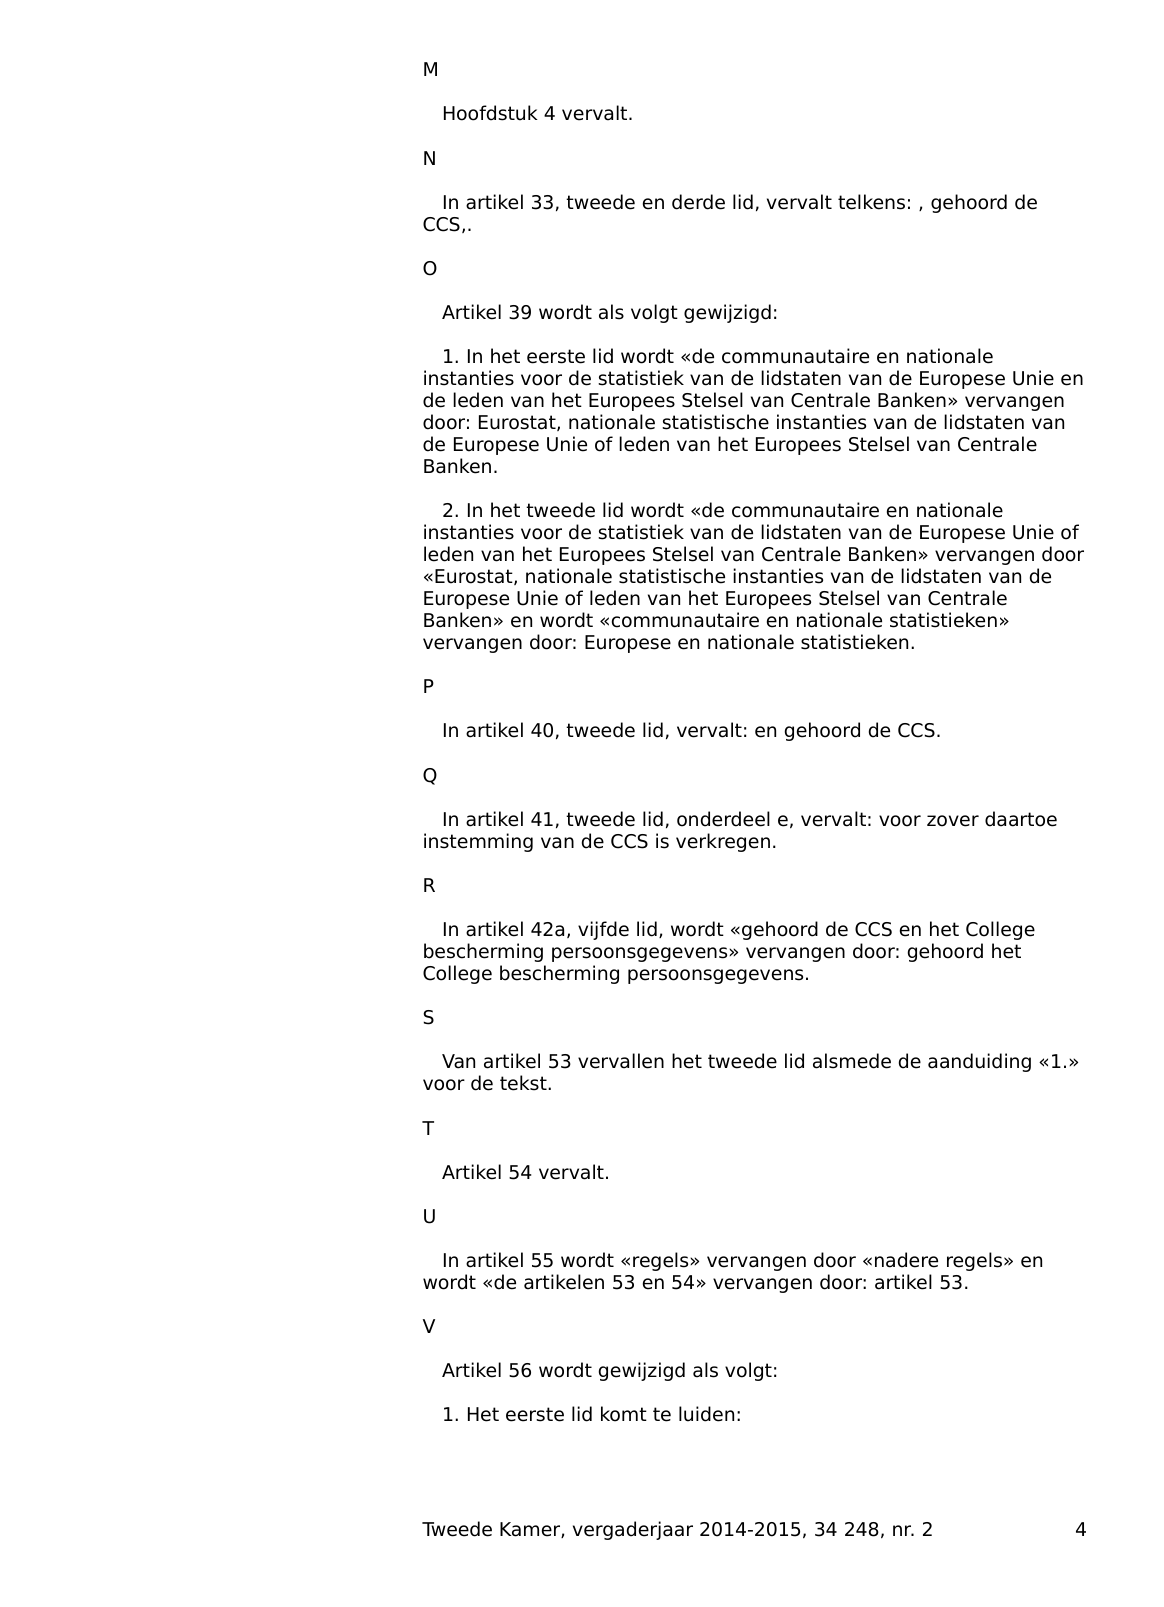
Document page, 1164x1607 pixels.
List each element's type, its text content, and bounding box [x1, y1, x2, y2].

text 1. In het eerste lid wordt «de communautaire en nationale instanties voor de statistiek van de lidstaten van de Europese Unie en de leden van het Europees Stelsel van Centrale Banken» vervangen door: Eurostat, nationale statistische instanties van de lidstaten van de Europese Unie of leden van het Europees Stelsel van Centrale Banken. [422, 346, 1087, 478]
text In artikel 41, tweede lid, onderdeel e, vervalt: voor zover daartoe instemming van de CCS is verkregen. [422, 809, 1087, 853]
text In artikel 55 wordt «regels» vervangen door «nadere regels» en wordt «de artikelen 53 en 54» vervangen door: artikel 53. [422, 1250, 1087, 1294]
text M [422, 59, 1087, 81]
text O [422, 258, 1087, 280]
text Q [422, 764, 1087, 786]
text In artikel 33, tweede en derde lid, vervalt telkens: , gehoord de CCS,. [422, 192, 1087, 236]
text 1. Het eerste lid komt te luiden: [422, 1404, 1087, 1426]
text Artikel 39 wordt als volgt gewijzigd: [422, 302, 1087, 324]
text Artikel 54 vervalt. [422, 1162, 1087, 1183]
text N [422, 147, 1087, 169]
text In artikel 42a, vijfde lid, wordt «gehoord de CCS en het College bescherming persoonsgegevens» vervangen door: gehoord het College bescherming persoonsgegevens. [422, 919, 1087, 985]
text V [422, 1316, 1087, 1338]
text R [422, 875, 1087, 897]
text In artikel 40, tweede lid, vervalt: en gehoord de CCS. [422, 720, 1087, 742]
text 2. In het tweede lid wordt «de communautaire en nationale instanties voor de statistiek van de lidstaten van de Europese Unie of leden van het Europees Stelsel van Centrale Banken» vervangen door «Eurostat, nationale statistische instanties van de lidstaten van de Europese Unie of leden van het Europees Stelsel van Centrale Banken» en wordt «communautaire en nationale statistieken» vervangen door: Europese en nationale statistieken. [422, 500, 1087, 654]
text Artikel 56 wordt gewijzigd als volgt: [422, 1360, 1087, 1382]
text S [422, 1007, 1087, 1029]
text P [422, 676, 1087, 698]
text U [422, 1206, 1087, 1228]
text T [422, 1117, 1087, 1139]
text Hoofdstuk 4 vervalt. [422, 103, 1087, 125]
text Van artikel 53 vervallen het tweede lid alsmede de aanduiding «1.» voor de tekst. [422, 1051, 1087, 1095]
